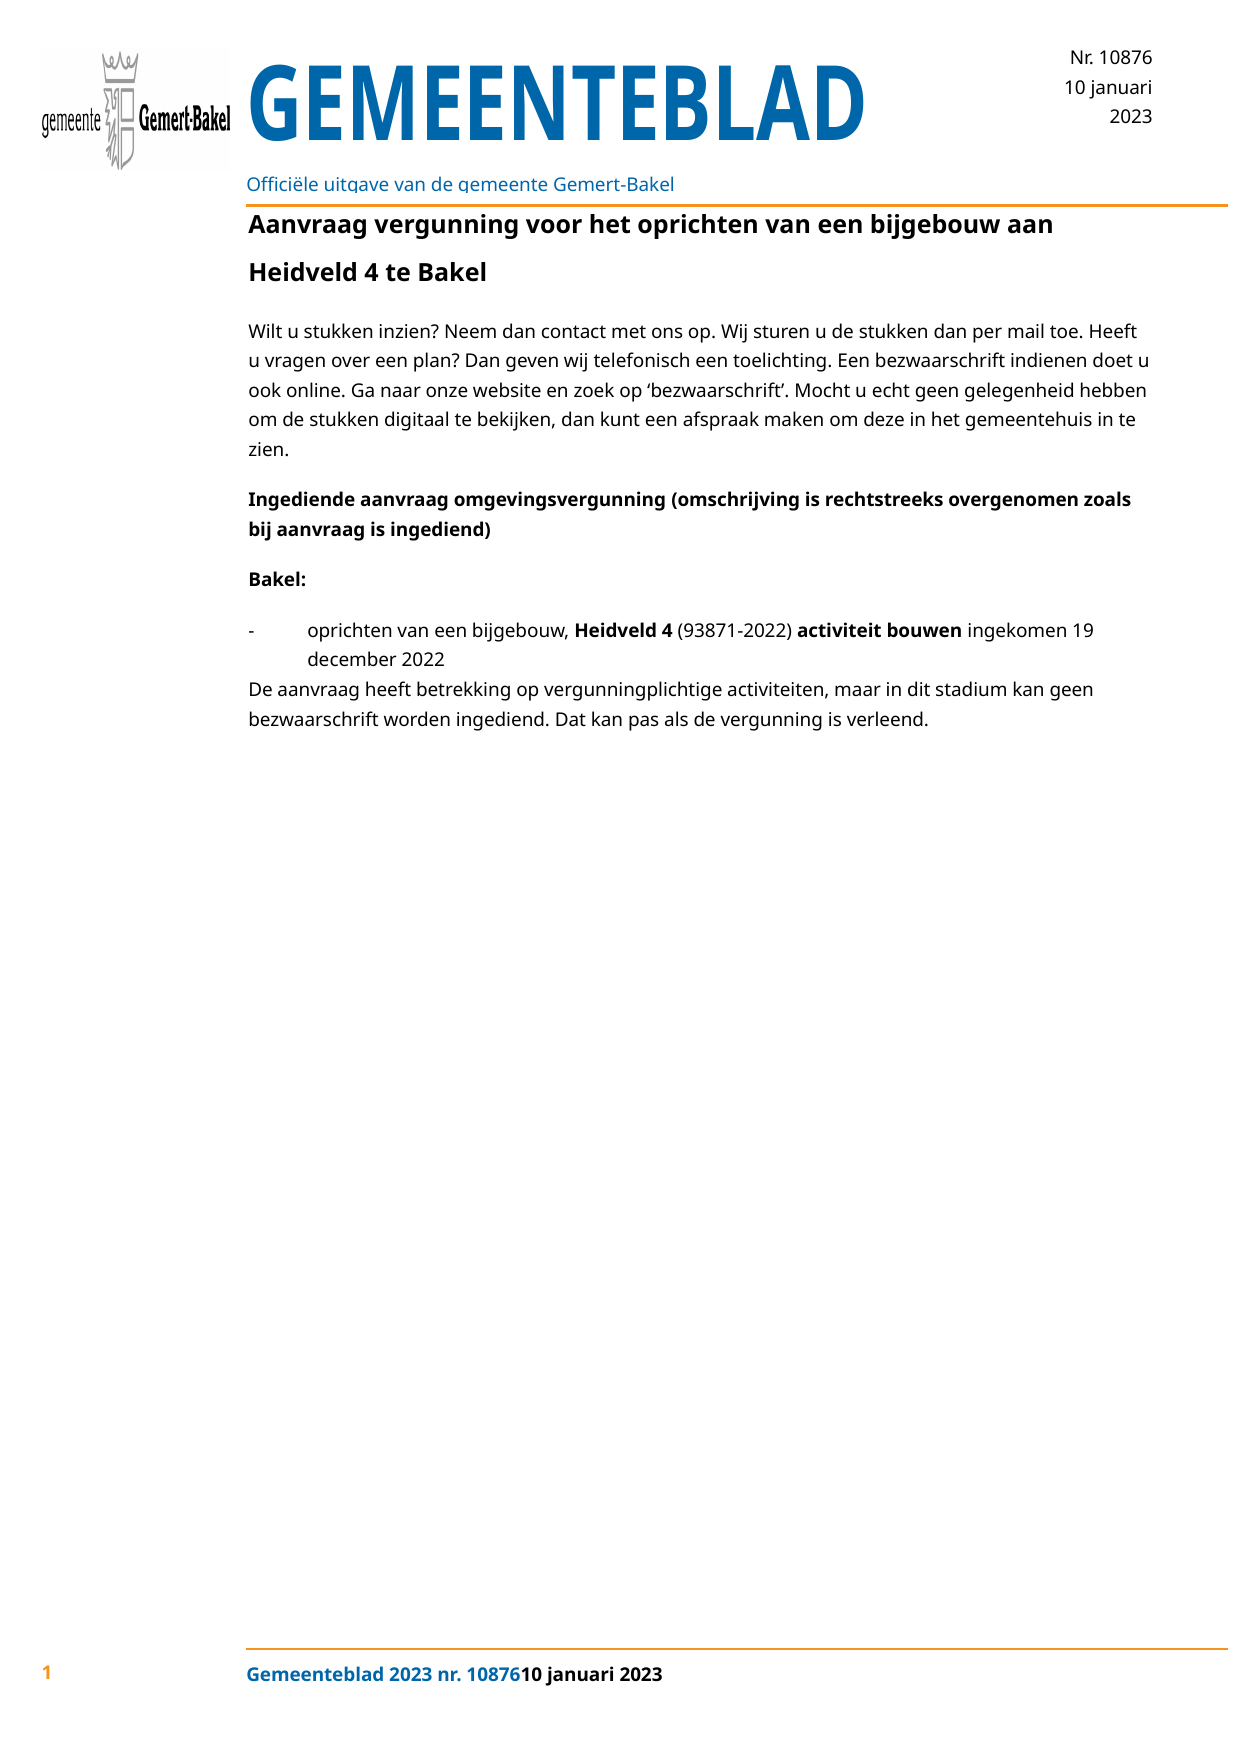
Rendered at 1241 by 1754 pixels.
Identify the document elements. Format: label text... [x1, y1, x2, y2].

text Aanvraag vergunning voor het oprichten van een bijgebouw aan Heidveld 4 te Bakel [248, 207, 1152, 288]
text Wilt u stukken inzien? Neem dan contact met ons op. Wij sturen u de stukken dan per mail toe. Heeft u vragen over een plan? Dan geven wij telefonisch een toelichting. Een bezwaarschrift indienen doet u ook online. Ga naar onze website en zoek op ‘bezwaarschrift’. Mocht u echt geen gelegenheid hebben om de stukken digitaal te bekijken, dan kunt een afspraak maken om deze in het gemeentehuis in te zien. [248, 318, 1152, 462]
picture [41, 47, 231, 172]
list oprichten van een bijgebouw, Heidveld 4 (93871-2022) activiteit bouwen ingekomen 19 december 2022 [248, 617, 1152, 672]
text Ingediende aanvraag omgevingsvergunning (omschrijving is rechtstreeks overgenomen zoals bij aanvraag is ingediend) [248, 487, 1152, 542]
text De aanvraag heeft betrekking op vergunningplichtige activiteiten, maar in dit stadium kan geen bezwaarschrift worden ingediend. Dat kan pas als de vergunning is verleend. [248, 676, 1152, 732]
text Bakel: [248, 567, 1152, 592]
